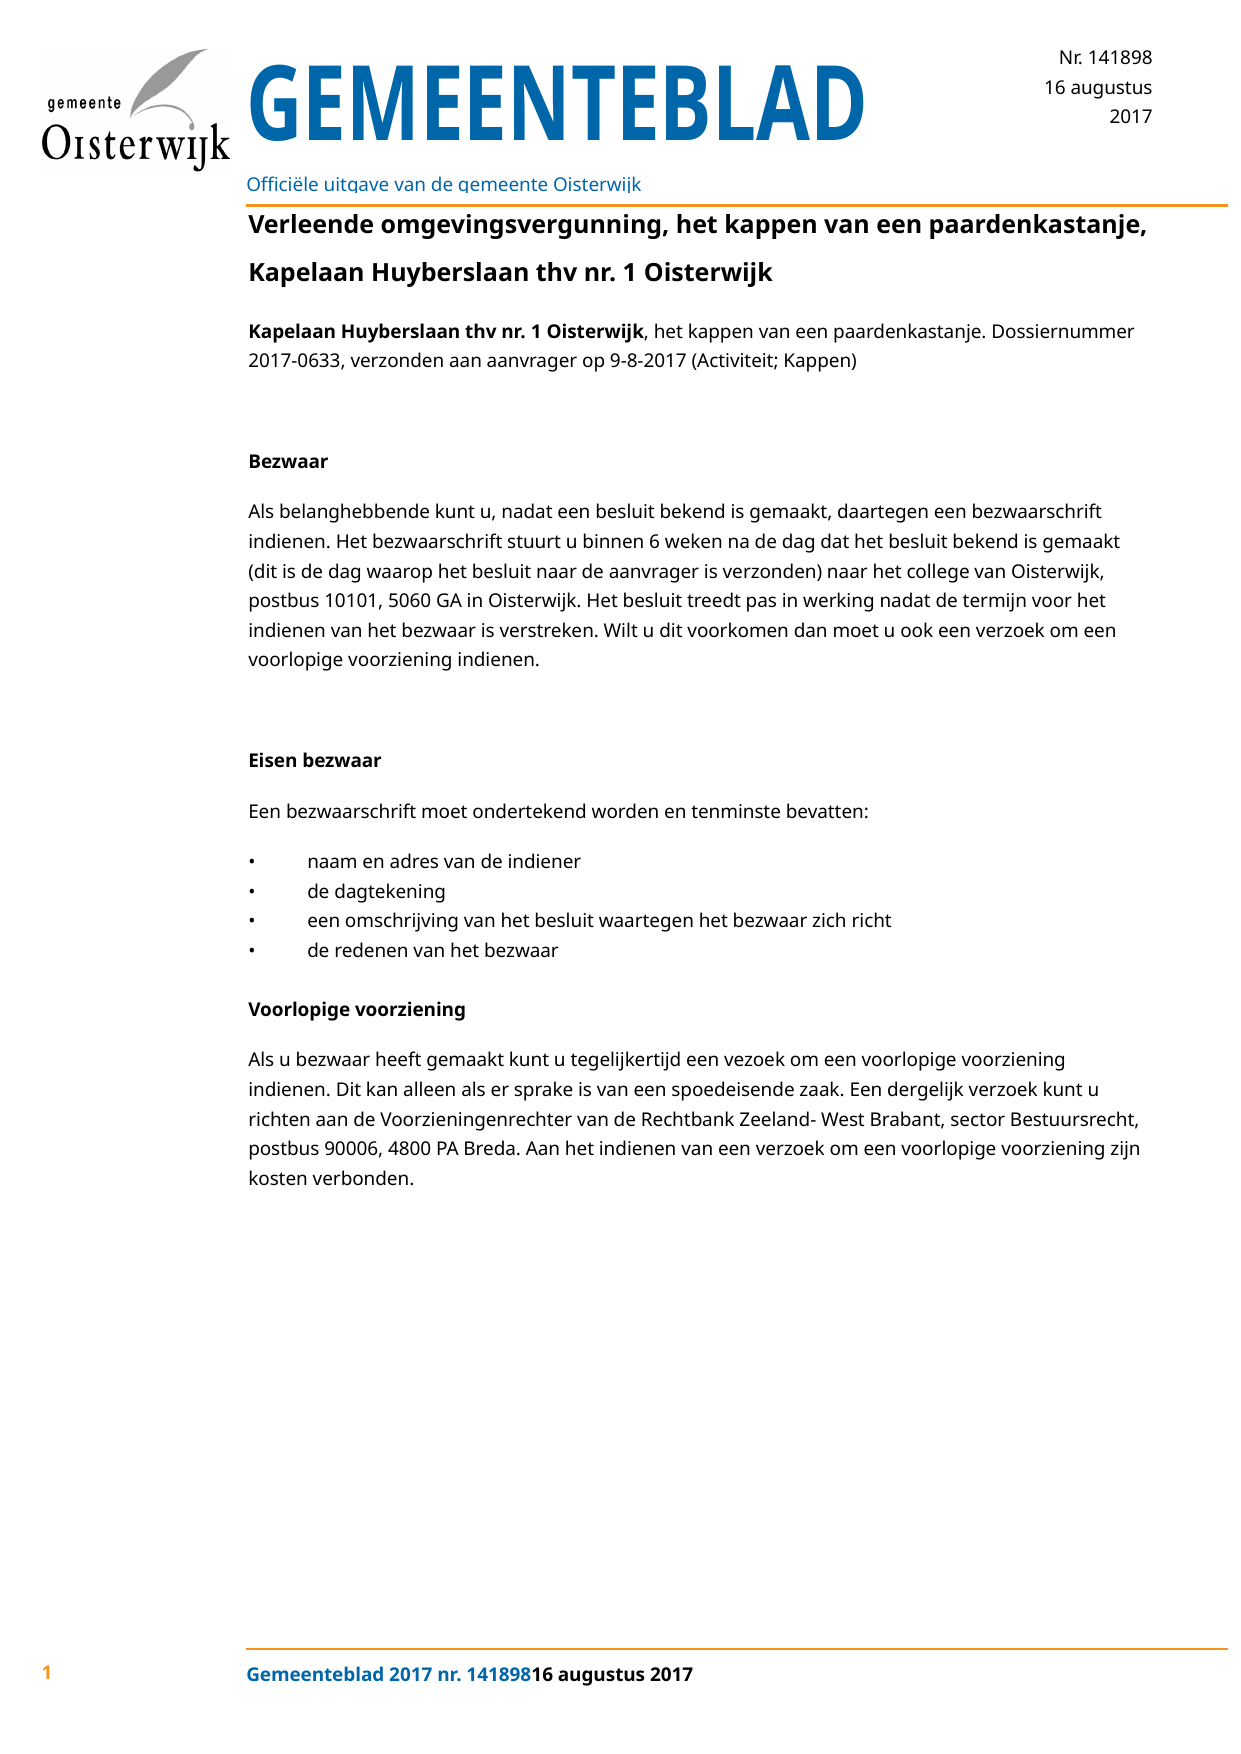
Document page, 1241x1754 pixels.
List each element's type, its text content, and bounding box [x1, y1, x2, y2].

list de redenen van het bezwaar [248, 937, 1152, 963]
picture [41, 47, 231, 172]
text Als belanghebbende kunt u, nadat een besluit bekend is gemaakt, daartegen een bezwaarschrift indienen. Het bezwaarschrift stuurt u binnen 6 weken na de dag dat het besluit bekend is gemaakt (dit is de dag waarop het besluit naar de aanvrager is verzonden) naar het college van Oisterwijk, postbus 10101, 5060 GA in Oisterwijk. Het besluit treedt pas in werking nadat de termijn voor het indienen van het bezwaar is verstreken. Wilt u dit voorkomen dan moet u ook een verzoek om een voorlopige voorziening indienen. [248, 499, 1152, 672]
text Verleende omgevingsvergunning, het kappen van een paardenkastanje, Kapelaan Huyberslaan thv nr. 1 Oisterwijk [248, 207, 1152, 288]
list naam en adres van de indiener [248, 848, 1152, 874]
list een omschrijving van het besluit waartegen het bezwaar zich richt [248, 907, 1152, 933]
text Kapelaan Huyberslaan thv nr. 1 Oisterwijk, het kappen van een paardenkastanje. Dossiernummer 2017-0633, verzonden aan aanvrager op 9-8-2017 (Activiteit; Kappen) [248, 318, 1152, 373]
text Bezwaar [248, 448, 1152, 474]
list de dagtekening [248, 878, 1152, 904]
text Als u bezwaar heeft gemaakt kunt u tegelijkertijd een vezoek om een voorlopige voorziening indienen. Dit kan alleen als er sprake is van een spoedeisende zaak. Een dergelijk verzoek kunt u richten aan de Voorzieningenrechter van de Rechtbank Zeeland- West Brabant, sector Bestuursrecht, postbus 90006, 4800 PA Breda. Aan het indienen van een verzoek om een voorlopige voorziening zijn kosten verbonden. [248, 1047, 1152, 1191]
text Voorlopige voorziening [248, 996, 1152, 1022]
text Eisen bezwaar [248, 747, 1152, 773]
text Een bezwaarschrift moet ondertekend worden en tenminste bevatten: [248, 798, 1152, 824]
